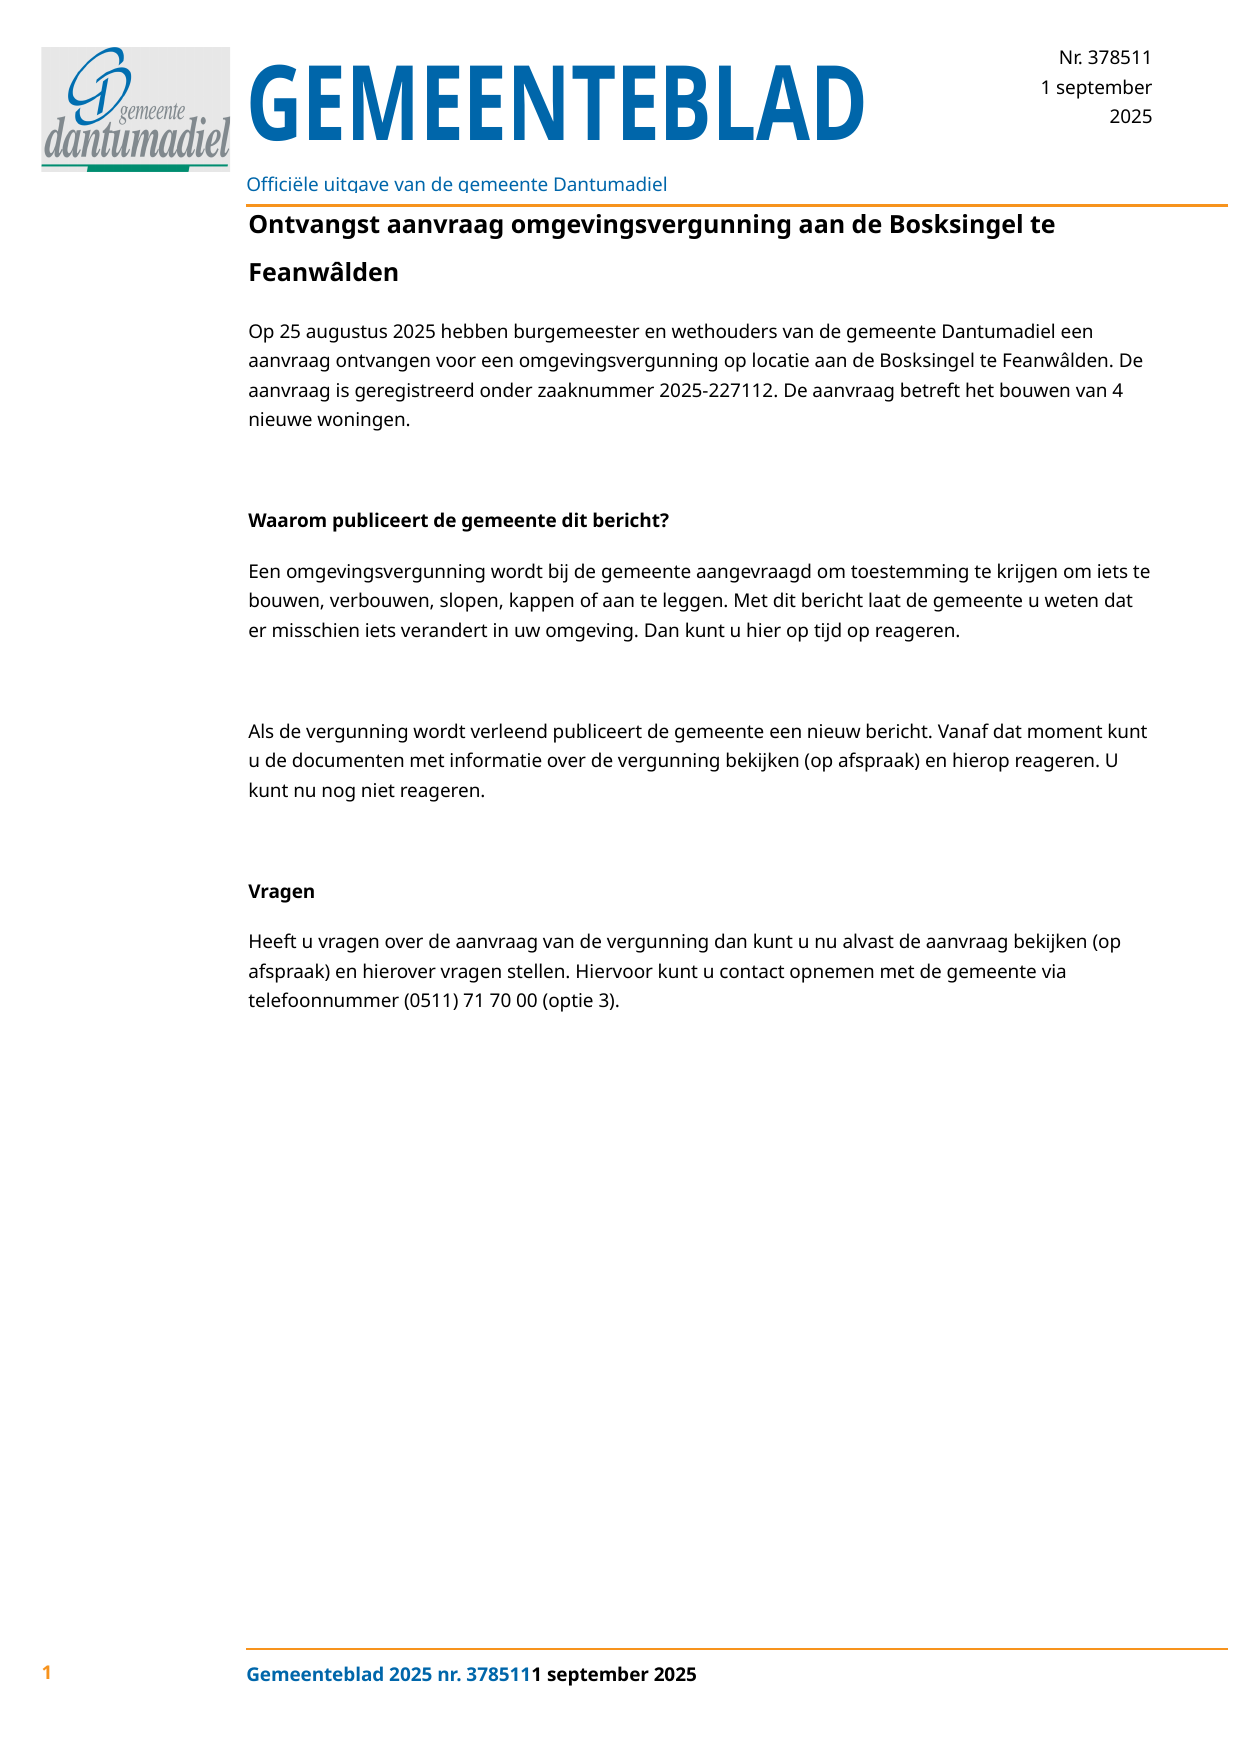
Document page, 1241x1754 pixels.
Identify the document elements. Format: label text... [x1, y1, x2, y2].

picture [41, 47, 231, 172]
text Op 25 augustus 2025 hebben burgemeester en wethouders van de gemeente Dantumadiel een aanvraag ontvangen voor een omgevingsvergunning op locatie aan de Bosksingel te Feanwâlden. De aanvraag is geregistreerd onder zaaknummer 2025-227112. De aanvraag betreft het bouwen van 4 nieuwe woningen. [248, 318, 1152, 432]
text Waarom publiceert de gemeente dit bericht? [248, 507, 1152, 533]
text Vragen [248, 878, 1152, 904]
text Ontvangst aanvraag omgevingsvergunning aan de Bosksingel te Feanwâlden [248, 207, 1152, 288]
text Een omgevingsvergunning wordt bij de gemeente aangevraagd om toestemming te krijgen om iets te bouwen, verbouwen, slopen, kappen of aan te leggen. Met dit bericht laat de gemeente u weten dat er misschien iets verandert in uw omgeving. Dan kunt u hier op tijd op reageren. [248, 558, 1152, 643]
text Heeft u vragen over de aanvraag van de vergunning dan kunt u nu alvast de aanvraag bekijken (op afspraak) en hierover vragen stellen. Hiervoor kunt u contact opnemen met de gemeente via telefoonnummer (0511) 71 70 00 (optie 3). [248, 928, 1152, 1013]
text Als de vergunning wordt verleend publiceert de gemeente een nieuw bericht. Vanaf dat moment kunt u de documenten met informatie over de vergunning bekijken (op afspraak) en hierop reageren. U kunt nu nog niet reageren. [248, 718, 1152, 803]
